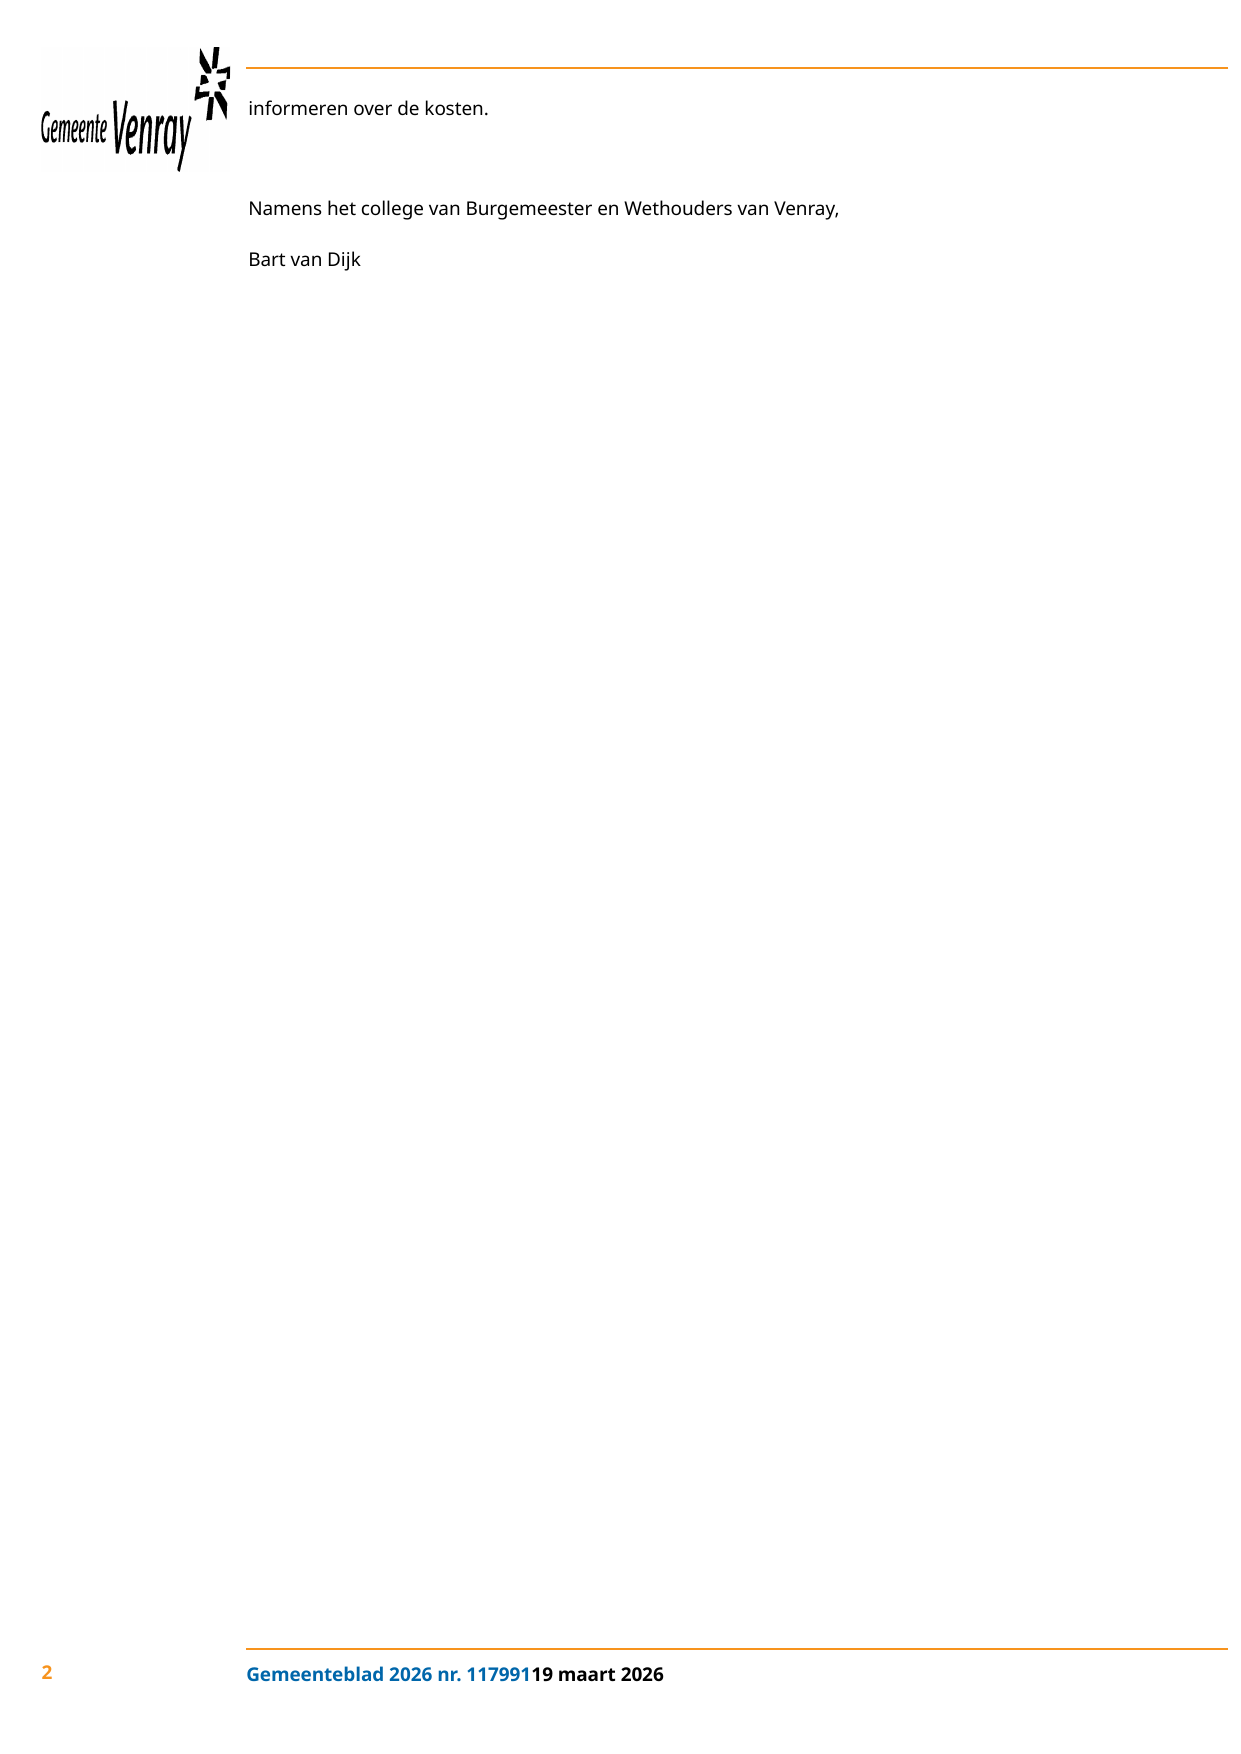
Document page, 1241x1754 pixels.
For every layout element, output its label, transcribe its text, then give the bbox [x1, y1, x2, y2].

text informeren over de kosten. [248, 95, 1152, 121]
picture [41, 47, 231, 172]
text Namens het college van Burgemeester en Wethouders van Venray, [248, 196, 1152, 221]
text Bart van Dijk [248, 246, 1152, 272]
